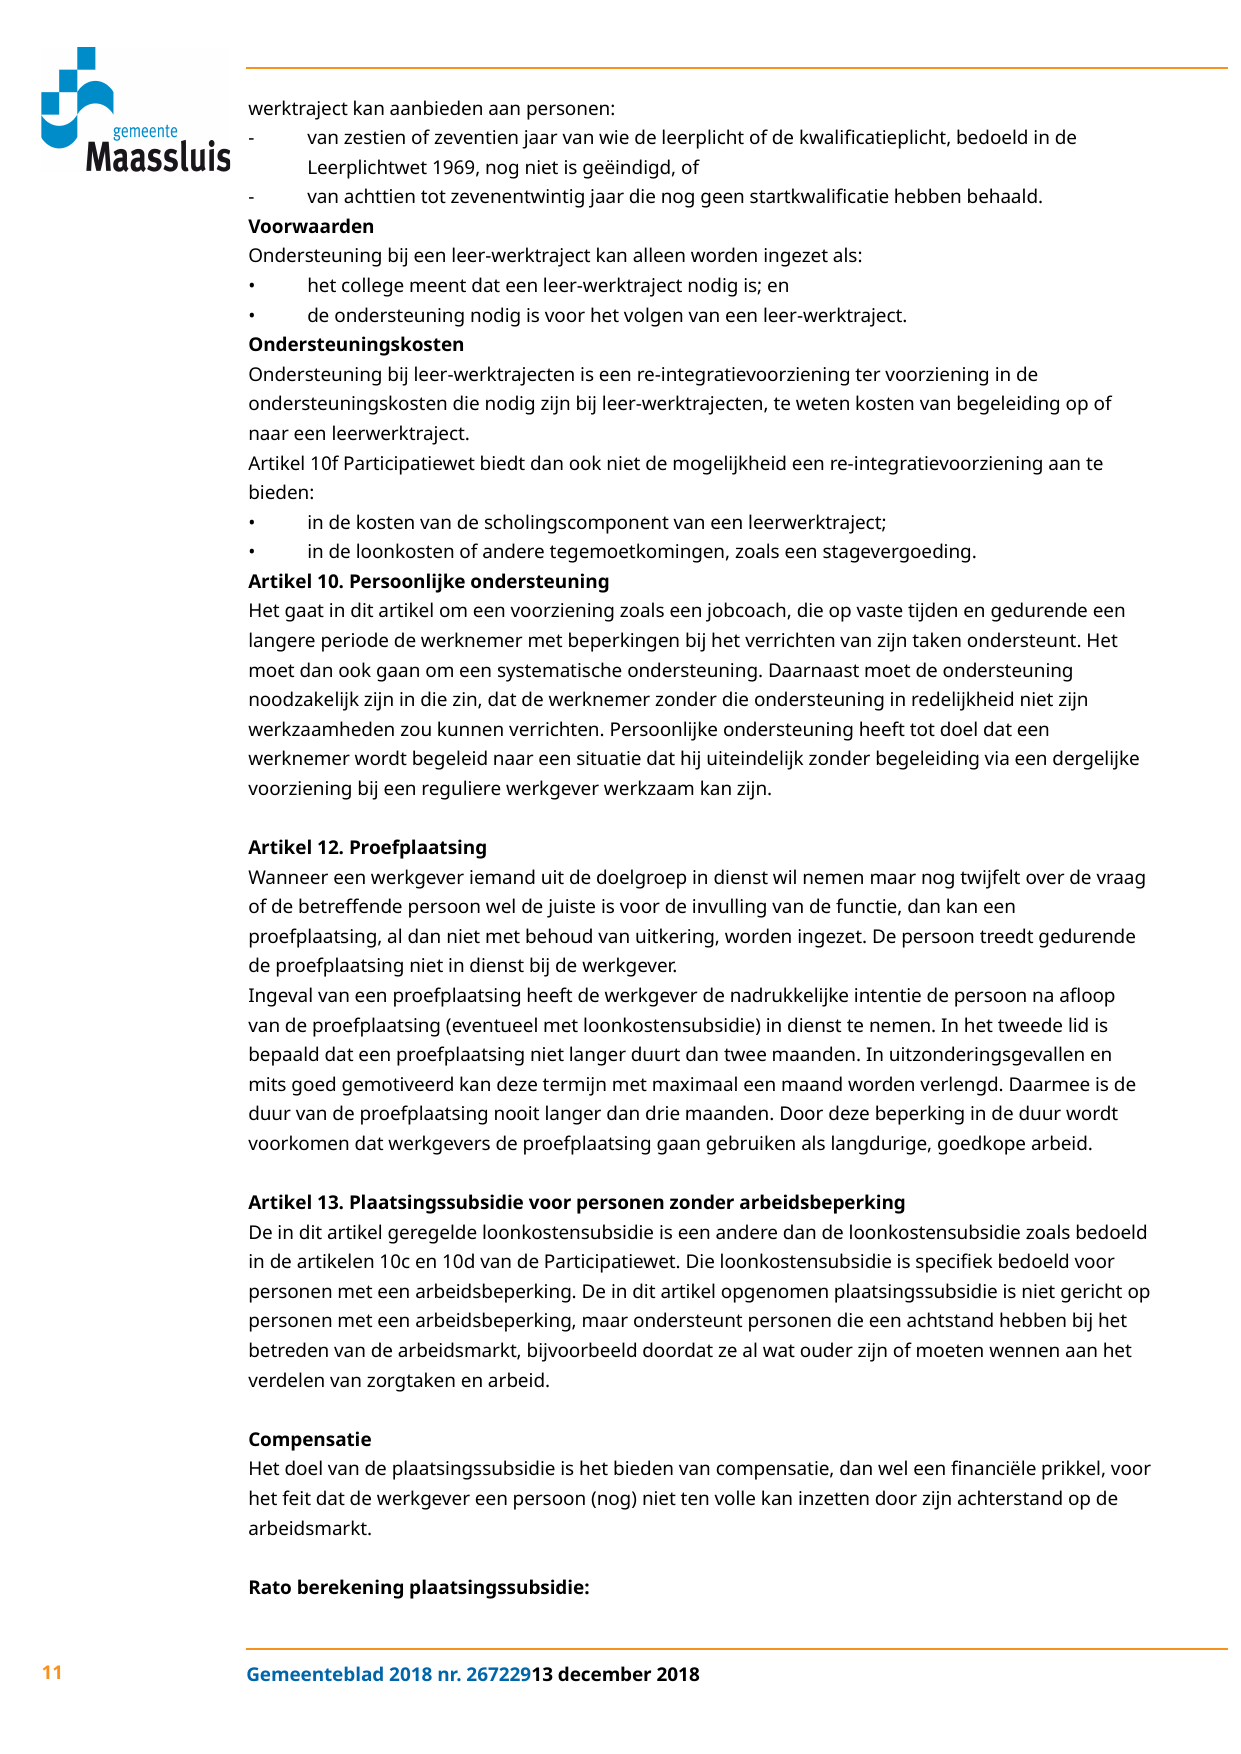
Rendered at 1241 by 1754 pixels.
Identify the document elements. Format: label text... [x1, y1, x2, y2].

list het college meent dat een leer-werktraject nodig is; en [248, 272, 1152, 298]
text Voorwaarden [248, 213, 1152, 239]
picture [41, 47, 77, 92]
text Het gaat in dit artikel om een voorziening zoals een jobcoach, die op vaste tijden en gedurende een langere periode de werknemer met beperkingen bij het verrichten van zijn taken ondersteunt. Het moet dan ook gaan om een systematische ondersteuning. Daarnaast moet de ondersteuning noodzakelijk zijn in die zin, dat de werknemer zonder die ondersteuning in redelijkheid niet zijn werkzaamheden zou kunnen verrichten. Persoonlijke ondersteuning heeft tot doel dat een werknemer wordt begeleid naar een situatie dat hij uiteindelijk zonder begeleiding via een dergelijke voorziening bij een reguliere werkgever werkzaam kan zijn. [248, 598, 1152, 801]
list van achttien tot zevenentwintig jaar die nog geen startkwalificatie hebben behaald. [248, 183, 1152, 209]
list de ondersteuning nodig is voor het volgen van een leer-werktraject. [248, 302, 1152, 328]
text Artikel 13. Plaatsingssubsidie voor personen zonder arbeidsbeperking [248, 1189, 1152, 1215]
text Artikel 12. Proefplaatsing [248, 834, 1152, 860]
text Ondersteuning bij een leer-werktraject kan alleen worden ingezet als: [248, 243, 1152, 268]
list in de kosten van de scholingscomponent van een leerwerktraject; [248, 509, 1152, 535]
text Het doel van de plaatsingssubsidie is het bieden van compensatie, dan wel een financiële prikkel, voor het feit dat de werkgever een persoon (nog) niet ten volle kan inzetten door zijn achterstand op de arbeidsmarkt. [248, 1456, 1152, 1541]
list in de loonkosten of andere tegemoetkomingen, zoals een stagevergoeding. [248, 538, 1152, 564]
text De in dit artikel geregelde loonkostensubsidie is een andere dan de loonkostensubsidie zoals bedoeld in de artikelen 10c en 10d van de Participatiewet. Die loonkostensubsidie is specifiek bedoeld voor personen met een arbeidsbeperking. De in dit artikel opgenomen plaatsingssubsidie is niet gericht op personen met een arbeidsbeperking, maar ondersteunt personen die een achtstand hebben bij het betreden van de arbeidsmarkt, bijvoorbeeld doordat ze al wat ouder zijn of moeten wennen aan het verdelen van zorgtaken en arbeid. [248, 1219, 1152, 1393]
text Rato berekening plaatsingssubsidie: [248, 1574, 1152, 1600]
text Artikel 10. Persoonlijke ondersteuning [248, 568, 1152, 594]
text Ondersteuning bij leer-werktrajecten is een re-integratievoorziening ter voorziening in de ondersteuningskosten die nodig zijn bij leer-werktrajecten, te weten kosten van begeleiding op of naar een leerwerktraject. [248, 361, 1152, 446]
text Wanneer een werkgever iemand uit de doelgroep in dienst wil nemen maar nog twijfelt over de vraag of de betreffende persoon wel de juiste is voor de invulling van de functie, dan kan een proefplaatsing, al dan niet met behoud van uitkering, worden ingezet. De persoon treedt gedurende de proefplaatsing niet in dienst bij de werkgever. [248, 864, 1152, 978]
picture [41, 47, 231, 172]
text werktraject kan aanbieden aan personen: [248, 95, 1152, 121]
text Ondersteuningskosten [248, 331, 1152, 357]
text Artikel 10f Participatiewet biedt dan ook niet de mogelijkheid een re-integratievoorziening aan te bieden: [248, 450, 1152, 505]
list van zestien of zeventien jaar van wie de leerplicht of de kwalificatieplicht, bedoeld in de Leerplichtwet 1969, nog niet is geëindigd, of [248, 124, 1152, 180]
text Compensatie [248, 1426, 1152, 1452]
text Ingeval van een proefplaatsing heeft de werkgever de nadrukkelijke intentie de persoon na afloop van de proefplaatsing (eventueel met loonkostensubsidie) in dienst te nemen. In het tweede lid is bepaald dat een proefplaatsing niet langer duurt dan twee maanden. In uitzonderingsgevallen en mits goed gemotiveerd kan deze termijn met maximaal een maand worden verlengd. Daarmee is de duur van de proefplaatsing nooit langer dan drie maanden. Door deze beperking in de duur wordt voorkomen dat werkgevers de proefplaatsing gaan gebruiken als langdurige, goedkope arbeid. [248, 982, 1152, 1156]
